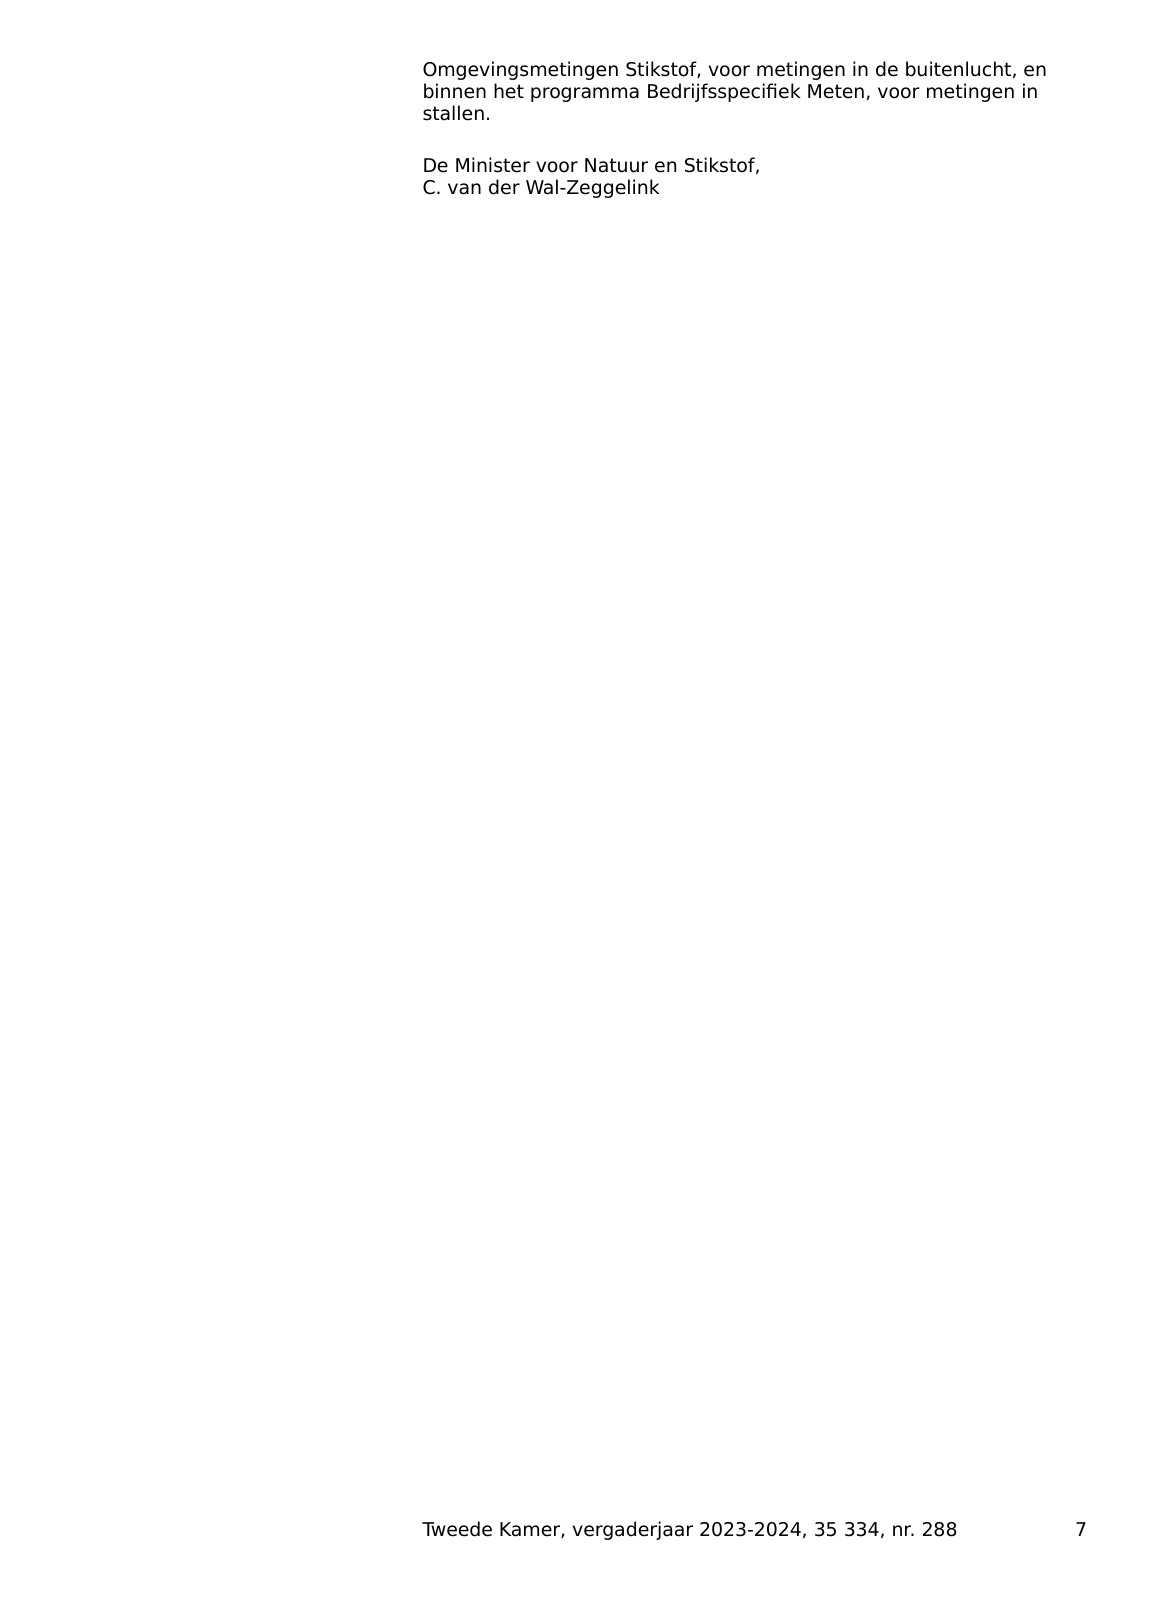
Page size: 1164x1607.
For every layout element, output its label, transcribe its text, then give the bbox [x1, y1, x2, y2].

text De Minister voor Natuur en Stikstof, C. van der Wal-Zeggelink [422, 155, 1087, 199]
text Omgevingsmetingen Stikstof, voor metingen in de buitenlucht, en binnen het programma Bedrijfsspecifiek Meten, voor metingen in stallen. [422, 59, 1087, 125]
